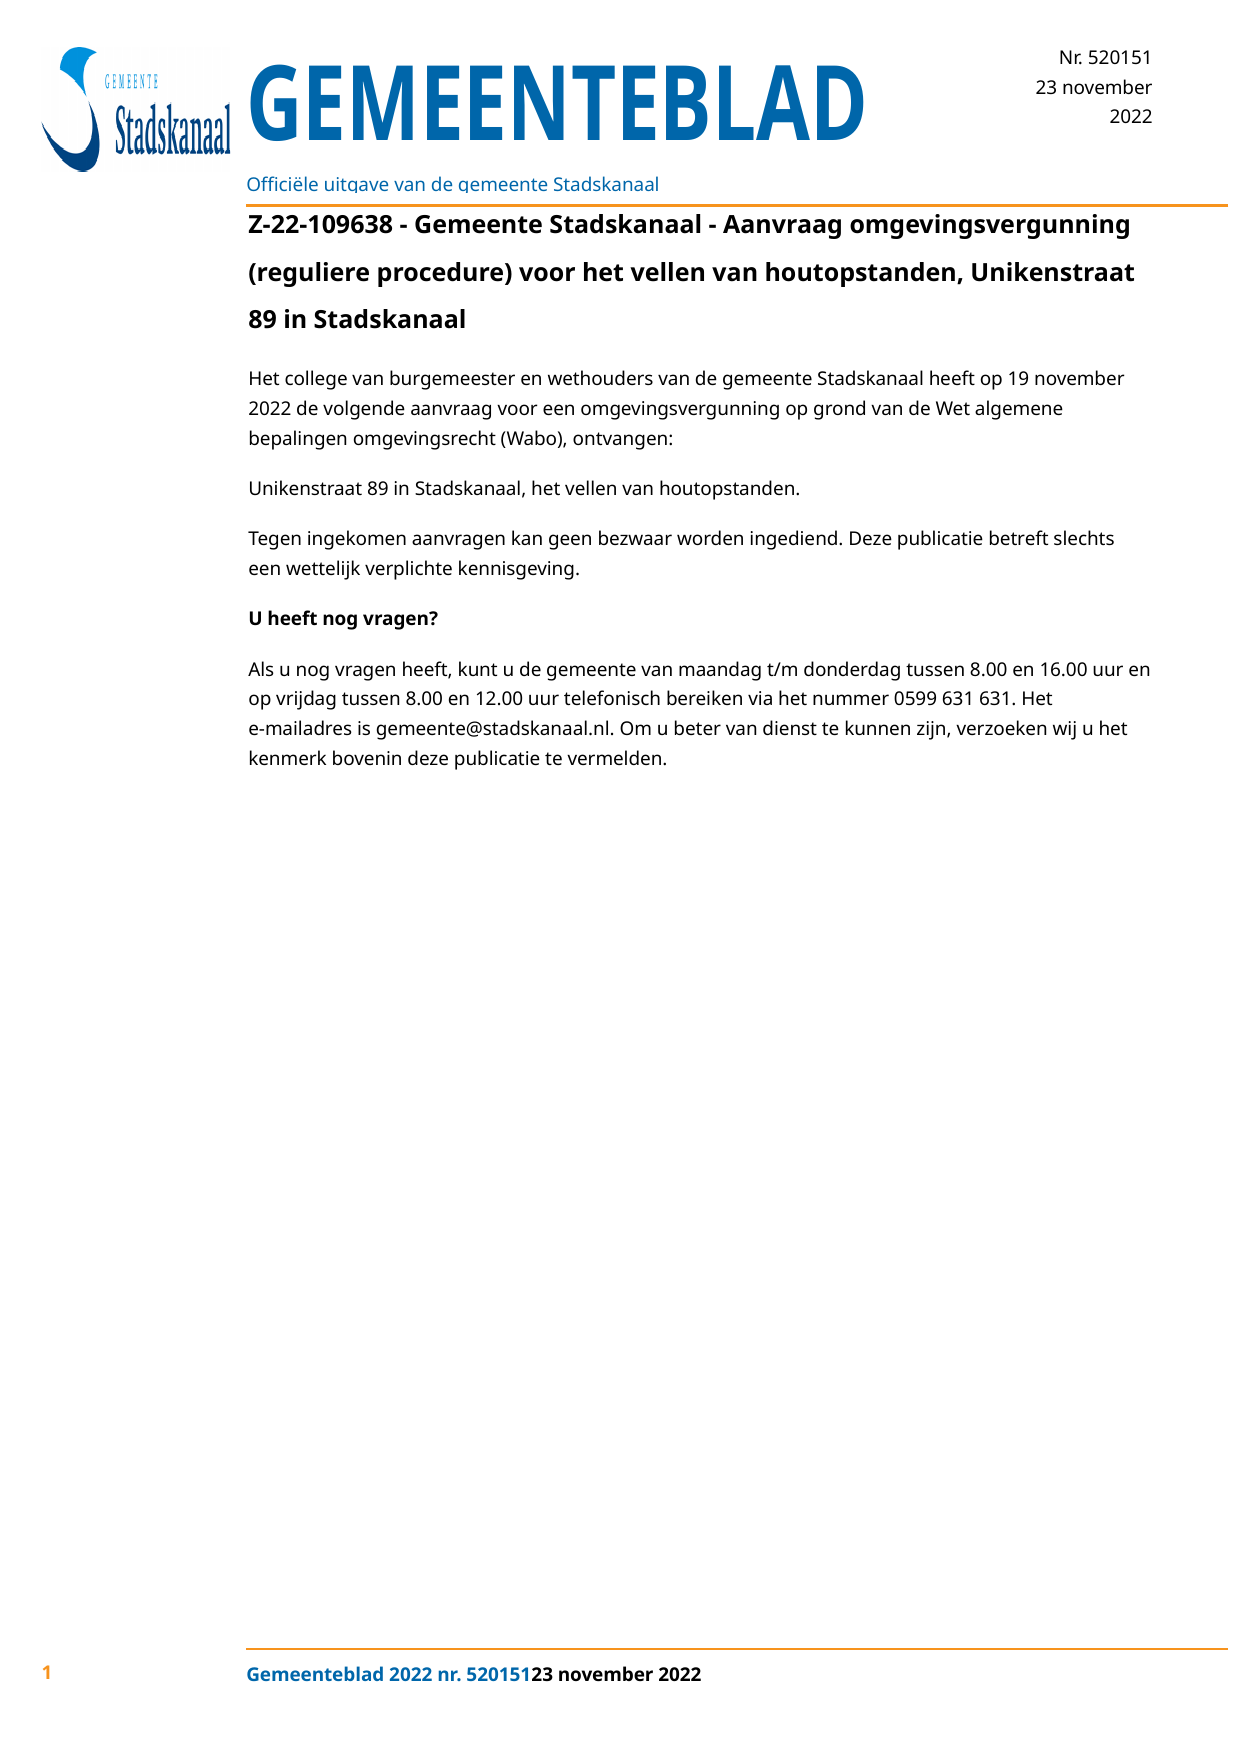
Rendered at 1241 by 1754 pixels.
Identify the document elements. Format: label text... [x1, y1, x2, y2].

text U heeft nog vragen? [248, 606, 1152, 631]
picture [41, 47, 231, 172]
text Z-22-109638 - Gemeente Stadskanaal - Aanvraag omgevingsvergunning (reguliere procedure) voor het vellen van houtopstanden, Unikenstraat 89 in Stadskanaal [248, 207, 1152, 336]
text Tegen ingekomen aanvragen kan geen bezwaar worden ingediend. Deze publicatie betreft slechts een wettelijk verplichte kennisgeving. [248, 526, 1152, 581]
text Unikenstraat 89 in Stadskanaal, het vellen van houtopstanden. [248, 475, 1152, 501]
text Als u nog vragen heeft, kunt u de gemeente van maandag t/m donderdag tussen 8.00 en 16.00 uur en op vrijdag tussen 8.00 en 12.00 uur telefonisch bereiken via het nummer 0599 631 631. Het e‑mailadres is gemeente@stadskanaal.nl. Om u beter van dienst te kunnen zijn, verzoeken wij u het kenmerk bovenin deze publicatie te vermelden. [248, 656, 1152, 770]
text Het college van burgemeester en wethouders van de gemeente Stadskanaal heeft op 19 november 2022 de volgende aanvraag voor een omgevingsvergunning op grond van de Wet algemene bepalingen omgevingsrecht (Wabo), ontvangen: [248, 366, 1152, 450]
